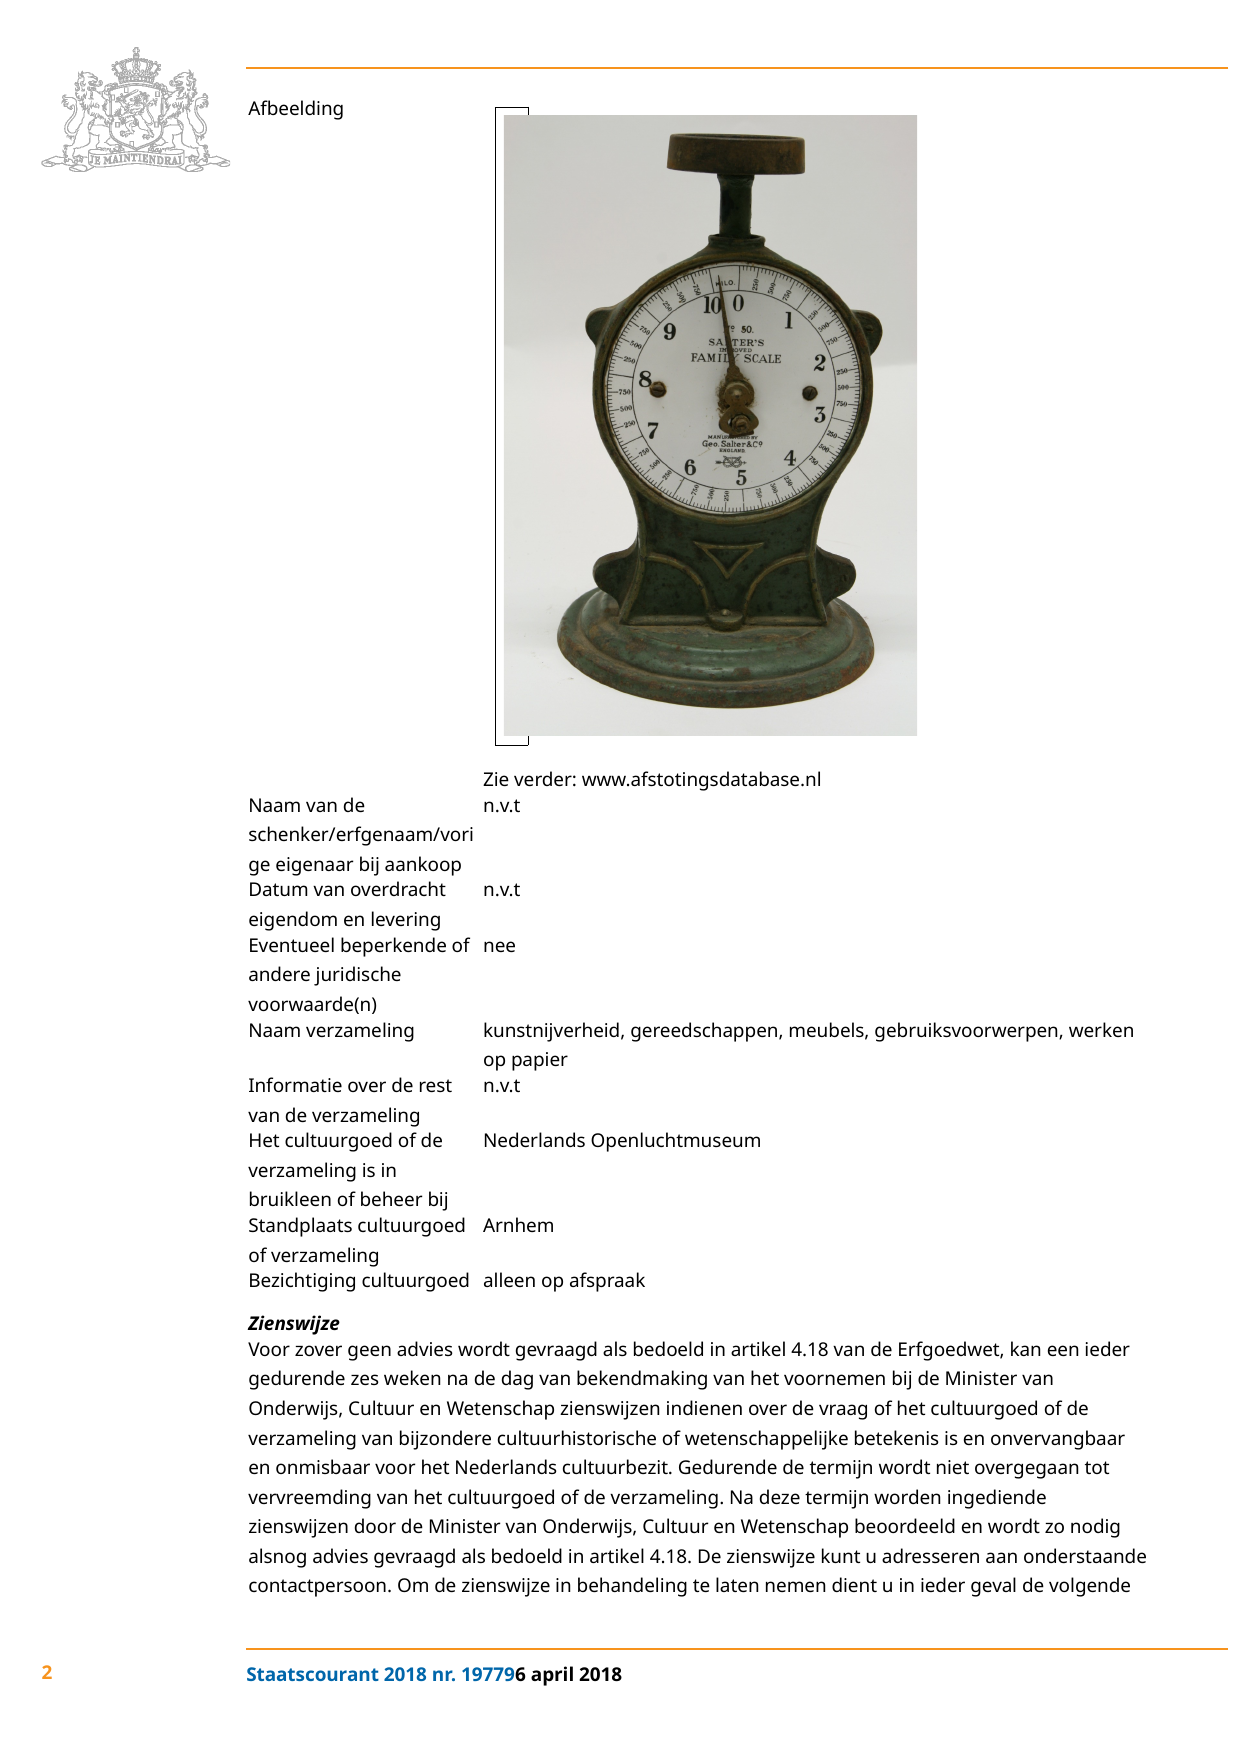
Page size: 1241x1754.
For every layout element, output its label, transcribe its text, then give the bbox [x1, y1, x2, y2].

text Voor zover geen advies wordt gevraagd als bedoeld in artikel 4.18 van de Erfgoedwet, kan een ieder gedurende zes weken na de dag van bekendmaking van het voornemen bij de Minister van Onderwijs, Cultuur en Wetenschap zienswijzen indienen over de vraag of het cultuurgoed of de verzameling van bijzondere cultuurhistorische of wetenschappelijke betekenis is en onvervangbaar en onmisbaar voor het Nederlands cultuurbezit. Gedurende de termijn wordt niet overgegaan tot vervreemding van het cultuurgoed of de verzameling. Na deze termijn worden ingediende zienswijzen door de Minister van Onderwijs, Cultuur en Wetenschap beoordeeld en wordt zo nodig alsnog advies gevraagd als bedoeld in artikel 4.18. De zienswijze kunt u adresseren aan onderstaande contactpersoon. Om de zienswijze in behandeling te laten nemen dient u in ieder geval de volgende [248, 1336, 1152, 1598]
table_cell Nederlands Openluchtmuseum [483, 1128, 1152, 1212]
picture [503, 115, 918, 736]
table_cell n.v.t [483, 877, 1152, 932]
table_cell Datum van overdracht eigendom en levering [248, 877, 483, 932]
table_cell Bezichtiging cultuurgoed [248, 1268, 483, 1293]
table_cell Afbeelding [248, 95, 483, 792]
table_cell Zie verder: www.afstotingsdatabase.nl [483, 95, 1152, 792]
table_cell Naam verzameling [248, 1017, 483, 1072]
table_cell n.v.t [483, 1072, 1152, 1127]
table_cell Het cultuurgoed of de verzameling is in bruikleen of beheer bij [248, 1128, 483, 1212]
table_cell kunstnijverheid, gereedschappen, meubels, gebruiksvoorwerpen, werken op papier [483, 1017, 1152, 1072]
table_cell Arnhem [483, 1213, 1152, 1268]
table_cell Naam van de schenker/erfgenaam/vorige eigenaar bij aankoop [248, 792, 483, 877]
picture [41, 47, 231, 172]
table_cell alleen op afspraak [483, 1268, 1152, 1293]
table_cell n.v.t [483, 792, 1152, 877]
table_cell nee [483, 932, 1152, 1017]
text Zienswijze [248, 1310, 1152, 1336]
table_cell Standplaats cultuurgoed of verzameling [248, 1213, 483, 1268]
table_cell Informatie over de rest van de verzameling [248, 1072, 483, 1127]
table_cell Eventueel beperkende of andere juridische voorwaarde(n) [248, 932, 483, 1017]
